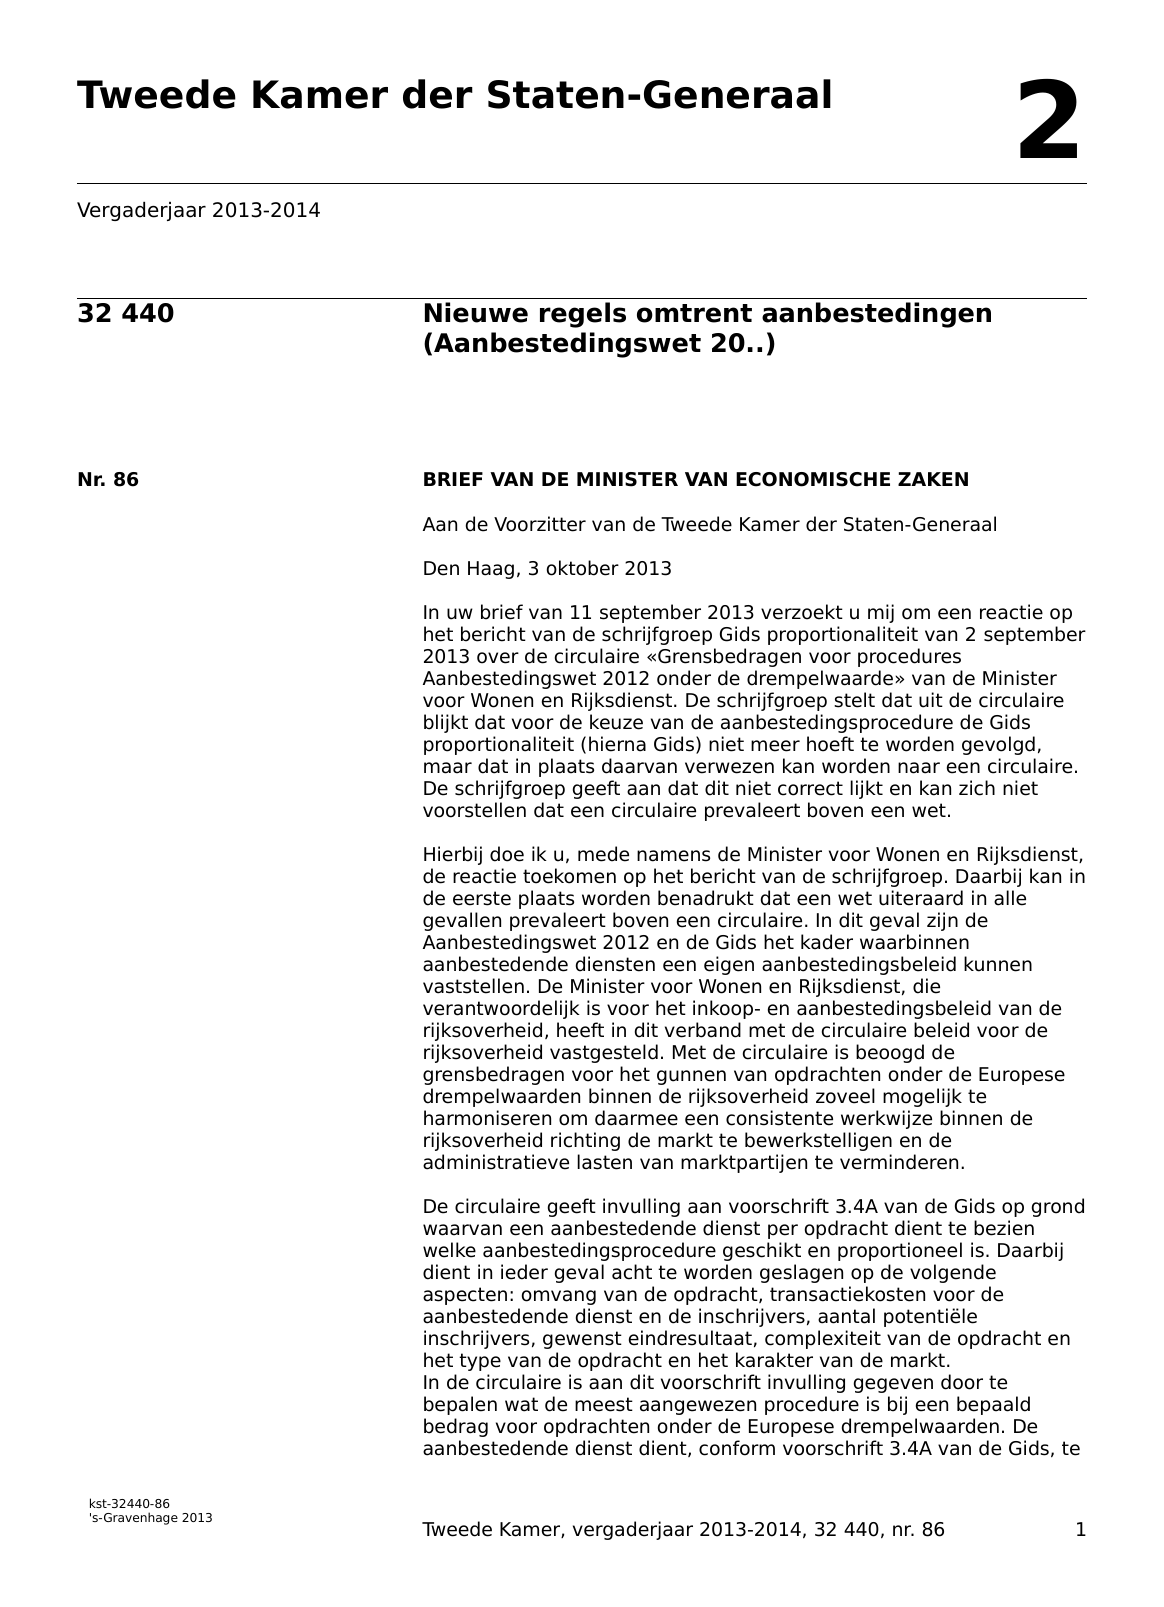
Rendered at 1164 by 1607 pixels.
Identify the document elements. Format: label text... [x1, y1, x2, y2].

text Hierbij doe ik u, mede namens de Minister voor Wonen en Rijksdienst, de reactie toekomen op het bericht van de schrijfgroep. Daarbij kan in de eerste plaats worden benadrukt dat een wet uiteraard in alle gevallen prevaleert boven een circulaire. In dit geval zijn de Aanbestedingswet 2012 en de Gids het kader waarbinnen aanbestedende diensten een eigen aanbestedingsbeleid kunnen vaststellen. De Minister voor Wonen en Rijksdienst, die verantwoordelijk is voor het inkoop- en aanbestedingsbeleid van de rijksoverheid, heeft in dit verband met de circulaire beleid voor de rijksoverheid vastgesteld. Met de circulaire is beoogd de grensbedragen voor het gunnen van opdrachten onder de Europese drempelwaarden binnen de rijksoverheid zoveel mogelijk te harmoniseren om daarmee een consistente werkwijze binnen de rijksoverheid richting de markt te bewerkstelligen en de administratieve lasten van marktpartijen te verminderen. [422, 844, 1087, 1173]
text Den Haag, 3 oktober 2013 [422, 558, 1087, 580]
subtitle 32 440 Nieuwe regels omtrent aanbestedingen (Aanbestedingswet 20..) [77, 299, 1087, 358]
text In uw brief van 11 september 2013 verzoekt u mij om een reactie op het bericht van de schrijfgroep Gids proportionaliteit van 2 september 2013 over de circulaire «Grensbedragen voor procedures Aanbestedingswet 2012 onder de drempelwaarde» van de Minister voor Wonen en Rijksdienst. De schrijfgroep stelt dat uit de circulaire blijkt dat voor de keuze van de aanbestedingsprocedure de Gids proportionaliteit (hierna Gids) niet meer hoeft te worden gevolgd, maar dat in plaats daarvan verwezen kan worden naar een circulaire. De schrijfgroep geeft aan dat dit niet correct lijkt en kan zich niet voorstellen dat een circulaire prevaleert boven een wet. [422, 602, 1087, 822]
text De circulaire geeft invulling aan voorschrift 3.4A van de Gids op grond waarvan een aanbestedende dienst per opdracht dient te bezien welke aanbestedingsprocedure geschikt en proportioneel is. Daarbij dient in ieder geval acht te worden geslagen op de volgende aspecten: omvang van de opdracht, transactiekosten voor de aanbestedende dienst en de inschrijvers, aantal potentiële inschrijvers, gewenst eindresultaat, complexiteit van de opdracht en het type van de opdracht en het karakter van de markt. [422, 1196, 1087, 1372]
text In de circulaire is aan dit voorschrift invulling gegeven door te bepalen wat de meest aangewezen procedure is bij een bepaald bedrag voor opdrachten onder de Europese drempelwaarden. De aanbestedende dienst dient, conform voorschrift 3.4A van de Gids, te [422, 1372, 1087, 1459]
table_header 2 [886, 59, 1087, 183]
text kst-32440-86 [88, 1497, 323, 1511]
text Aan de Voorzitter van de Tweede Kamer der Staten-Generaal [422, 513, 1087, 536]
subtitle Nr. 86 BRIEF VAN DE MINISTER VAN ECONOMISCHE ZAKEN [77, 469, 1087, 491]
table_cell Vergaderjaar 2013-2014 [77, 184, 1087, 298]
text 's-Gravenhage 2013 [88, 1511, 323, 1525]
table_header Tweede Kamer der Staten-Generaal [77, 59, 886, 183]
